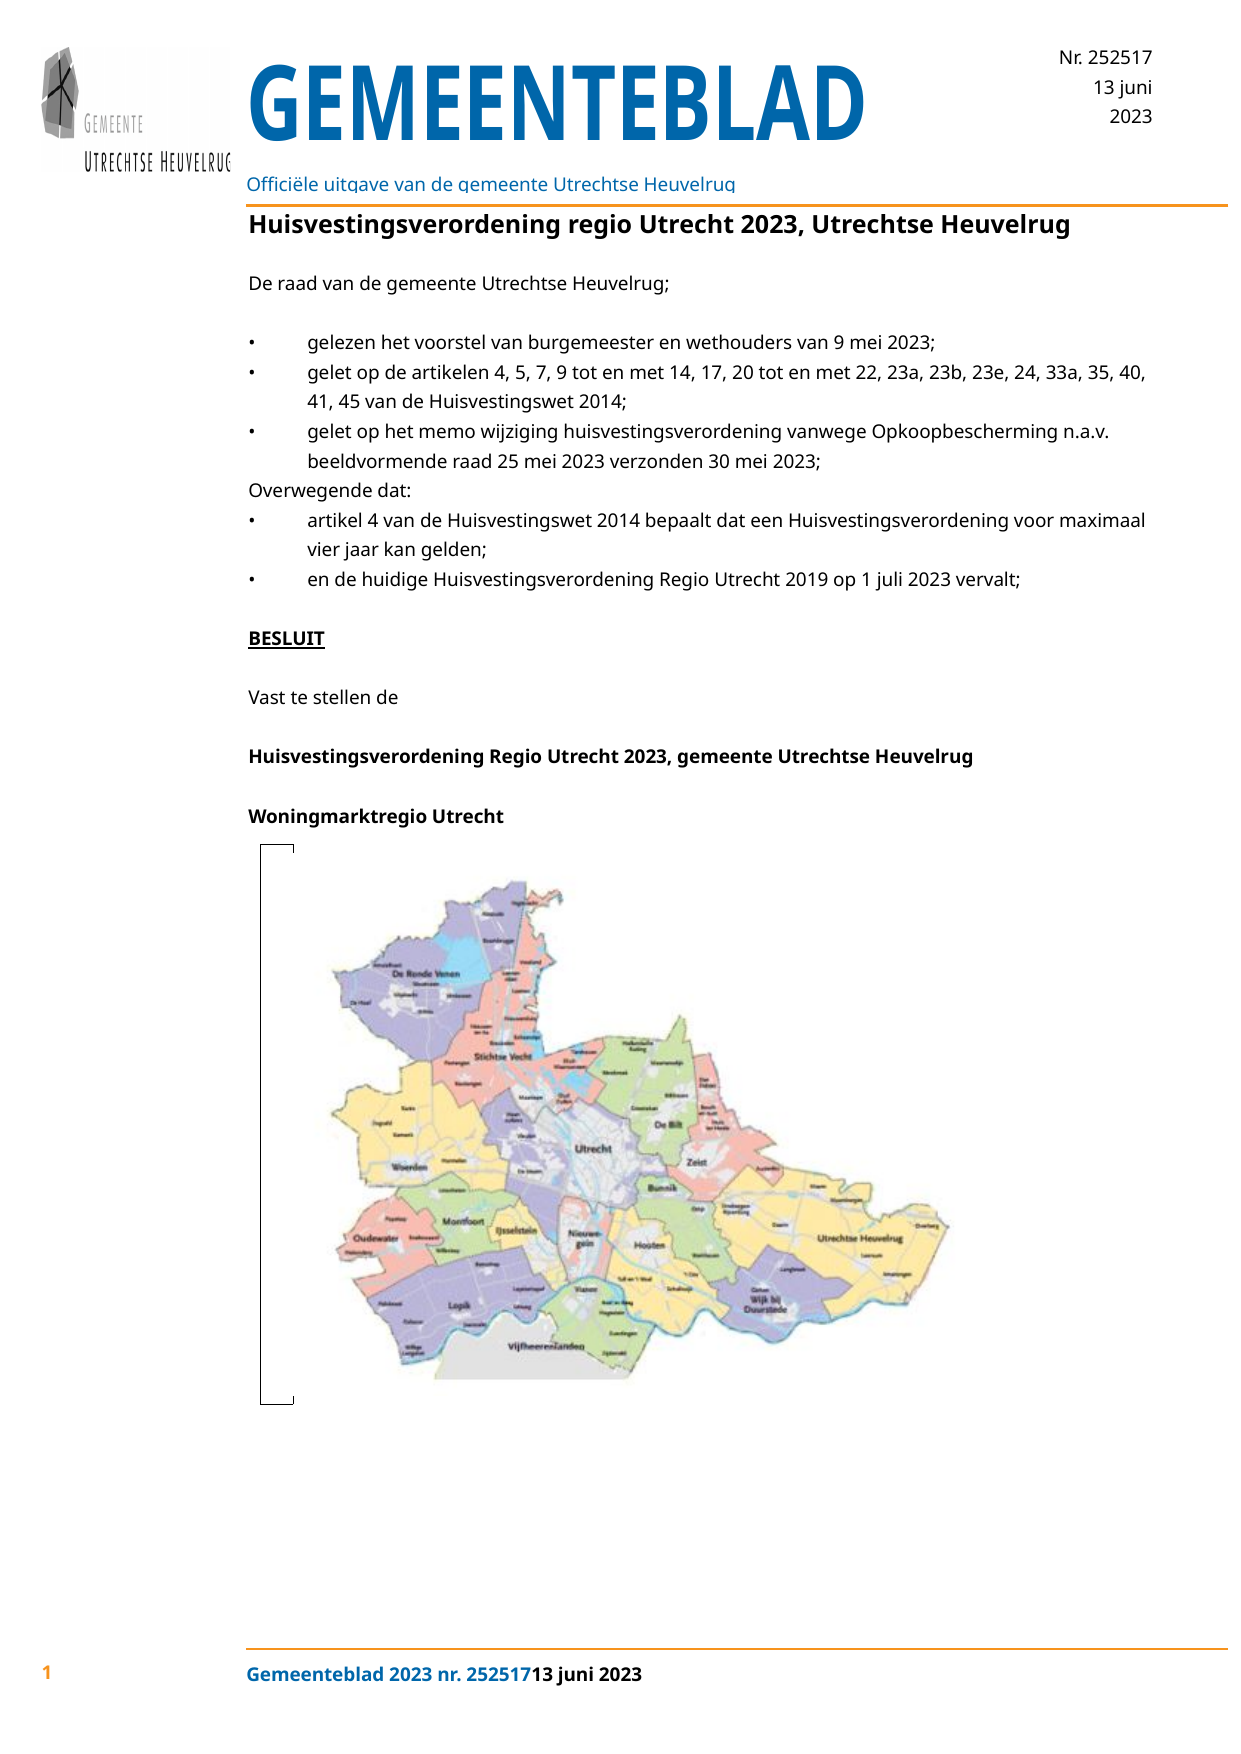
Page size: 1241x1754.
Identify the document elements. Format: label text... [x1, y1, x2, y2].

picture [41, 47, 231, 172]
text De raad van de gemeente Utrechtse Heuvelrug; [248, 270, 1152, 296]
picture [268, 853, 972, 1396]
list artikel 4 van de Huisvestingswet 2014 bepaalt dat een Huisvestingsverordening voor maximaal vier jaar kan gelden; [248, 507, 1152, 562]
text Woningmarktregio Utrecht [248, 803, 1152, 828]
list gelet op de artikelen 4, 5, 7, 9 tot en met 14, 17, 20 tot en met 22, 23a, 23b, 23e, 24, 33a, 35, 40, 41, 45 van de Huisvestingswet 2014; [248, 359, 1152, 414]
text Huisvestingsverordening Regio Utrecht 2023, gemeente Utrechtse Heuvelrug [248, 744, 1152, 769]
text Huisvestingsverordening regio Utrecht 2023, Utrechtse Heuvelrug [248, 207, 1152, 241]
list gelet op het memo wijziging huisvestingsverordening vanwege Opkoopbescherming n.a.v. beeldvormende raad 25 mei 2023 verzonden 30 mei 2023; [248, 418, 1152, 473]
list en de huidige Huisvestingsverordening Regio Utrecht 2019 op 1 juli 2023 vervalt; [248, 566, 1152, 592]
text Overwegende dat: [248, 477, 1152, 503]
text Vast te stellen de [248, 684, 1152, 710]
text BESLUIT [248, 625, 1152, 651]
list gelezen het voorstel van burgemeester en wethouders van 9 mei 2023; [248, 329, 1152, 355]
